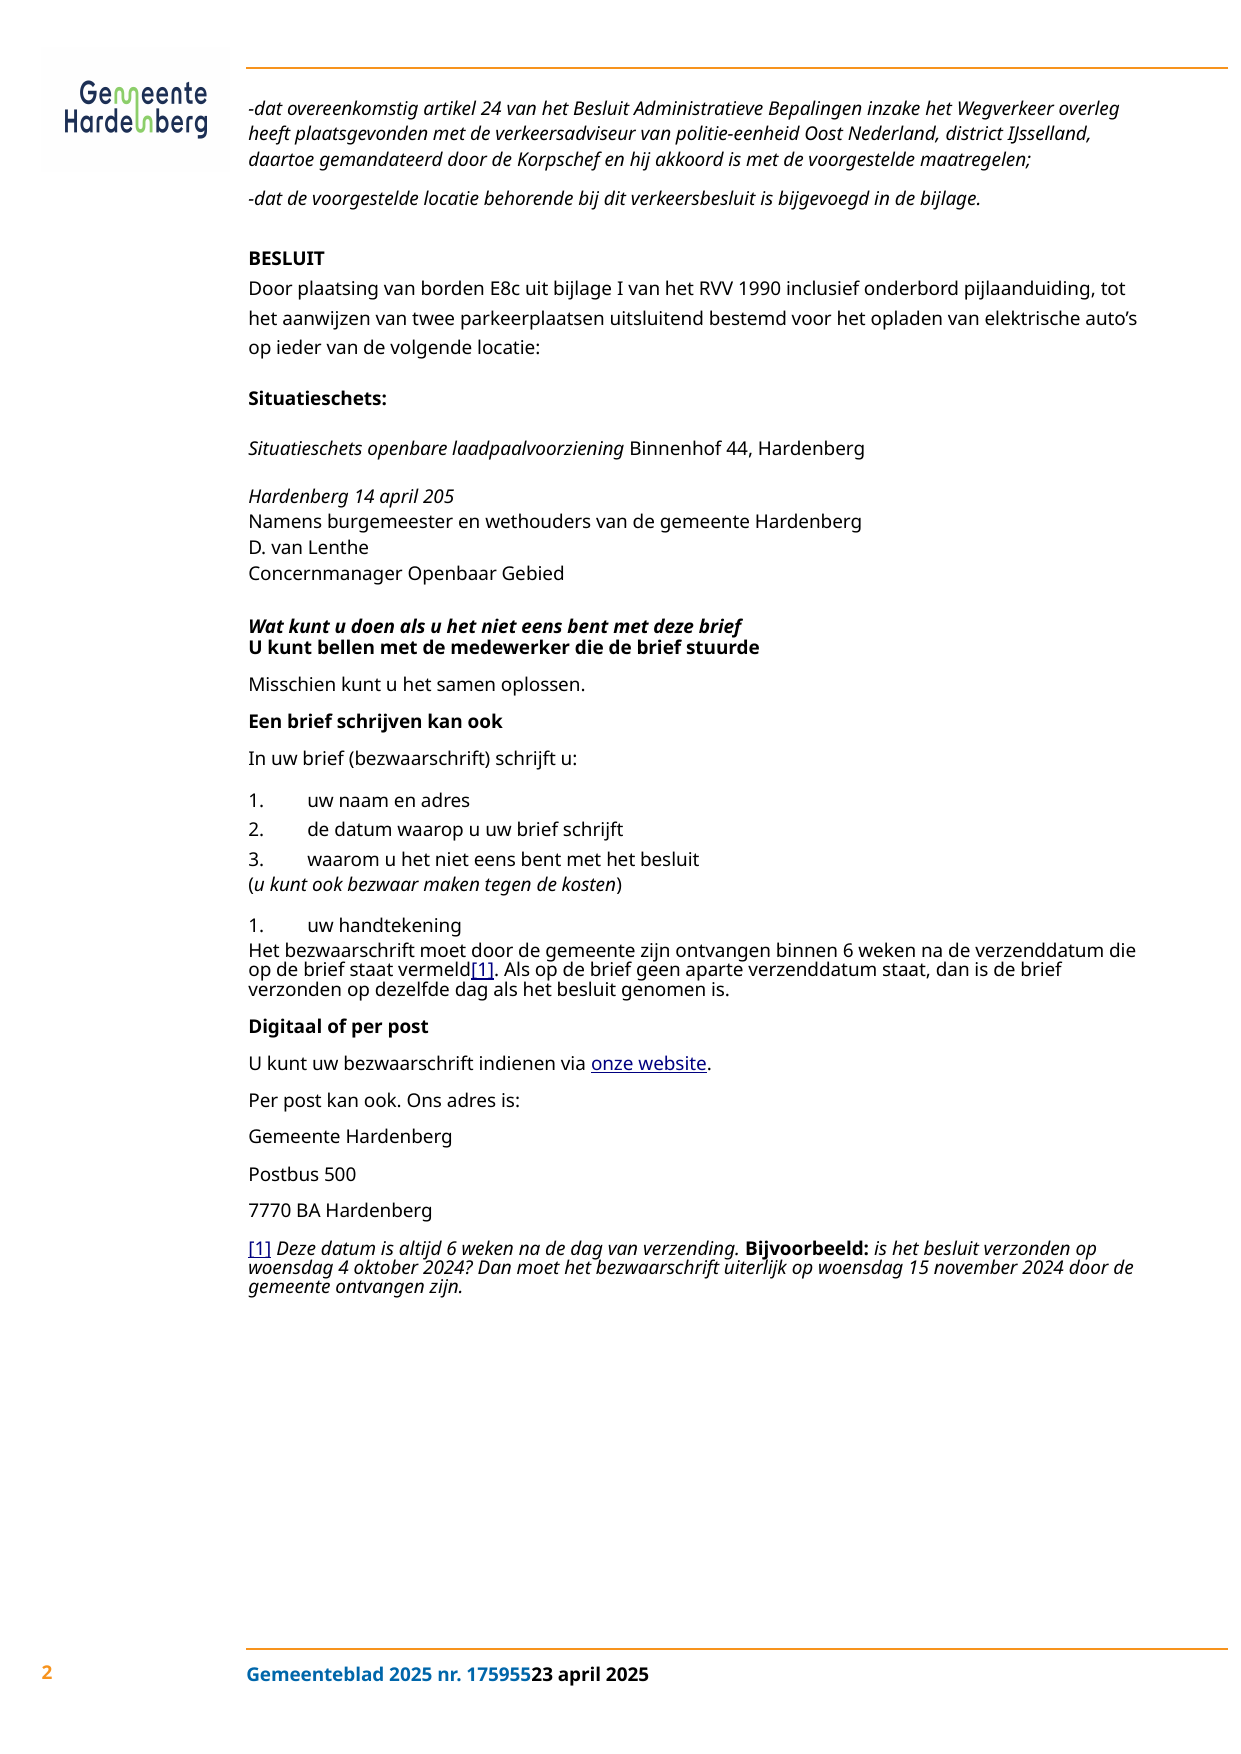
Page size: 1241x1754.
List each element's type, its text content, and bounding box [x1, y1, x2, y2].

text 7770 BA Hardenberg [248, 1202, 1152, 1222]
text U kunt uw bezwaarschrift indienen via onze website. [248, 1054, 1152, 1074]
text Gemeente Hardenberg [248, 1128, 1152, 1148]
list uw handtekening [248, 912, 1152, 938]
text (u kunt ook bezwaar maken tegen de kosten) [248, 876, 1152, 895]
text Digitaal of per post [248, 1018, 1152, 1037]
text Door plaatsing van borden E8c uit bijlage I van het RVV 1990 inclusief onderbord pijlaanduiding, tot het aanwijzen van twee parkeerplaatsen uitsluitend bestemd voor het opladen van elektrische auto’s op ieder van de volgende locatie: [248, 275, 1152, 360]
text In uw brief (bezwaarschrift) schrijft u: [248, 750, 1152, 769]
text -dat overeenkomstig artikel 24 van het Besluit Administratieve Bepalingen inzake het Wegverkeer overleg heeft plaatsgevonden met de verkeersadviseur van politie-eenheid Oost Nederland, district IJsselland, daartoe gemandateerd door de Korpschef en hij akkoord is met de voorgestelde maatregelen; [248, 95, 1152, 172]
text Situatieschets openbare laadpaalvoorziening Binnenhof 44, Hardenberg [248, 435, 1152, 461]
picture [41, 47, 231, 172]
list uw naam en adres [248, 787, 1152, 812]
text D. van Lenthe [248, 534, 1152, 560]
text U kunt bellen met de medewerker die de brief stuurde [248, 639, 1152, 658]
text Concernmanager Openbaar Gebied [248, 560, 1152, 586]
text -dat de voorgestelde locatie behorende bij dit verkeersbesluit is bijgevoegd in de bijlage. [248, 186, 1152, 211]
list waarom u het niet eens bent met het besluit [248, 846, 1152, 872]
text Het bezwaarschrift moet door de gemeente zijn ontvangen binnen 6 weken na de verzenddatum die op de brief staat vermeld[1]. Als op de brief geen aparte verzenddatum staat, dan is de brief verzonden op dezelfde dag als het besluit genomen is. [248, 942, 1152, 1000]
text Per post kan ook. Ons adres is: [248, 1092, 1152, 1111]
text Hardenberg 14 april 205 [248, 483, 1152, 509]
text Situatieschets: [248, 385, 1152, 411]
text Namens burgemeester en wethouders van de gemeente Hardenberg [248, 509, 1152, 534]
text Een brief schrijven kan ook [248, 713, 1152, 732]
text Misschien kunt u het samen oplossen. [248, 676, 1152, 695]
text [1] Deze datum is altijd 6 weken na de dag van verzending. Bijvoorbeeld: is het besluit verzonden op woensdag 4 oktober 2024? Dan moet het bezwaarschrift uiterlijk op woensdag 15 november 2024 door de gemeente ontvangen zijn. [248, 1239, 1152, 1297]
text Postbus 500 [248, 1166, 1152, 1185]
list de datum waarop u uw brief schrijft [248, 816, 1152, 842]
text BESLUIT [248, 246, 1152, 271]
text Wat kunt u doen als u het niet eens bent met deze brief [248, 613, 1152, 639]
